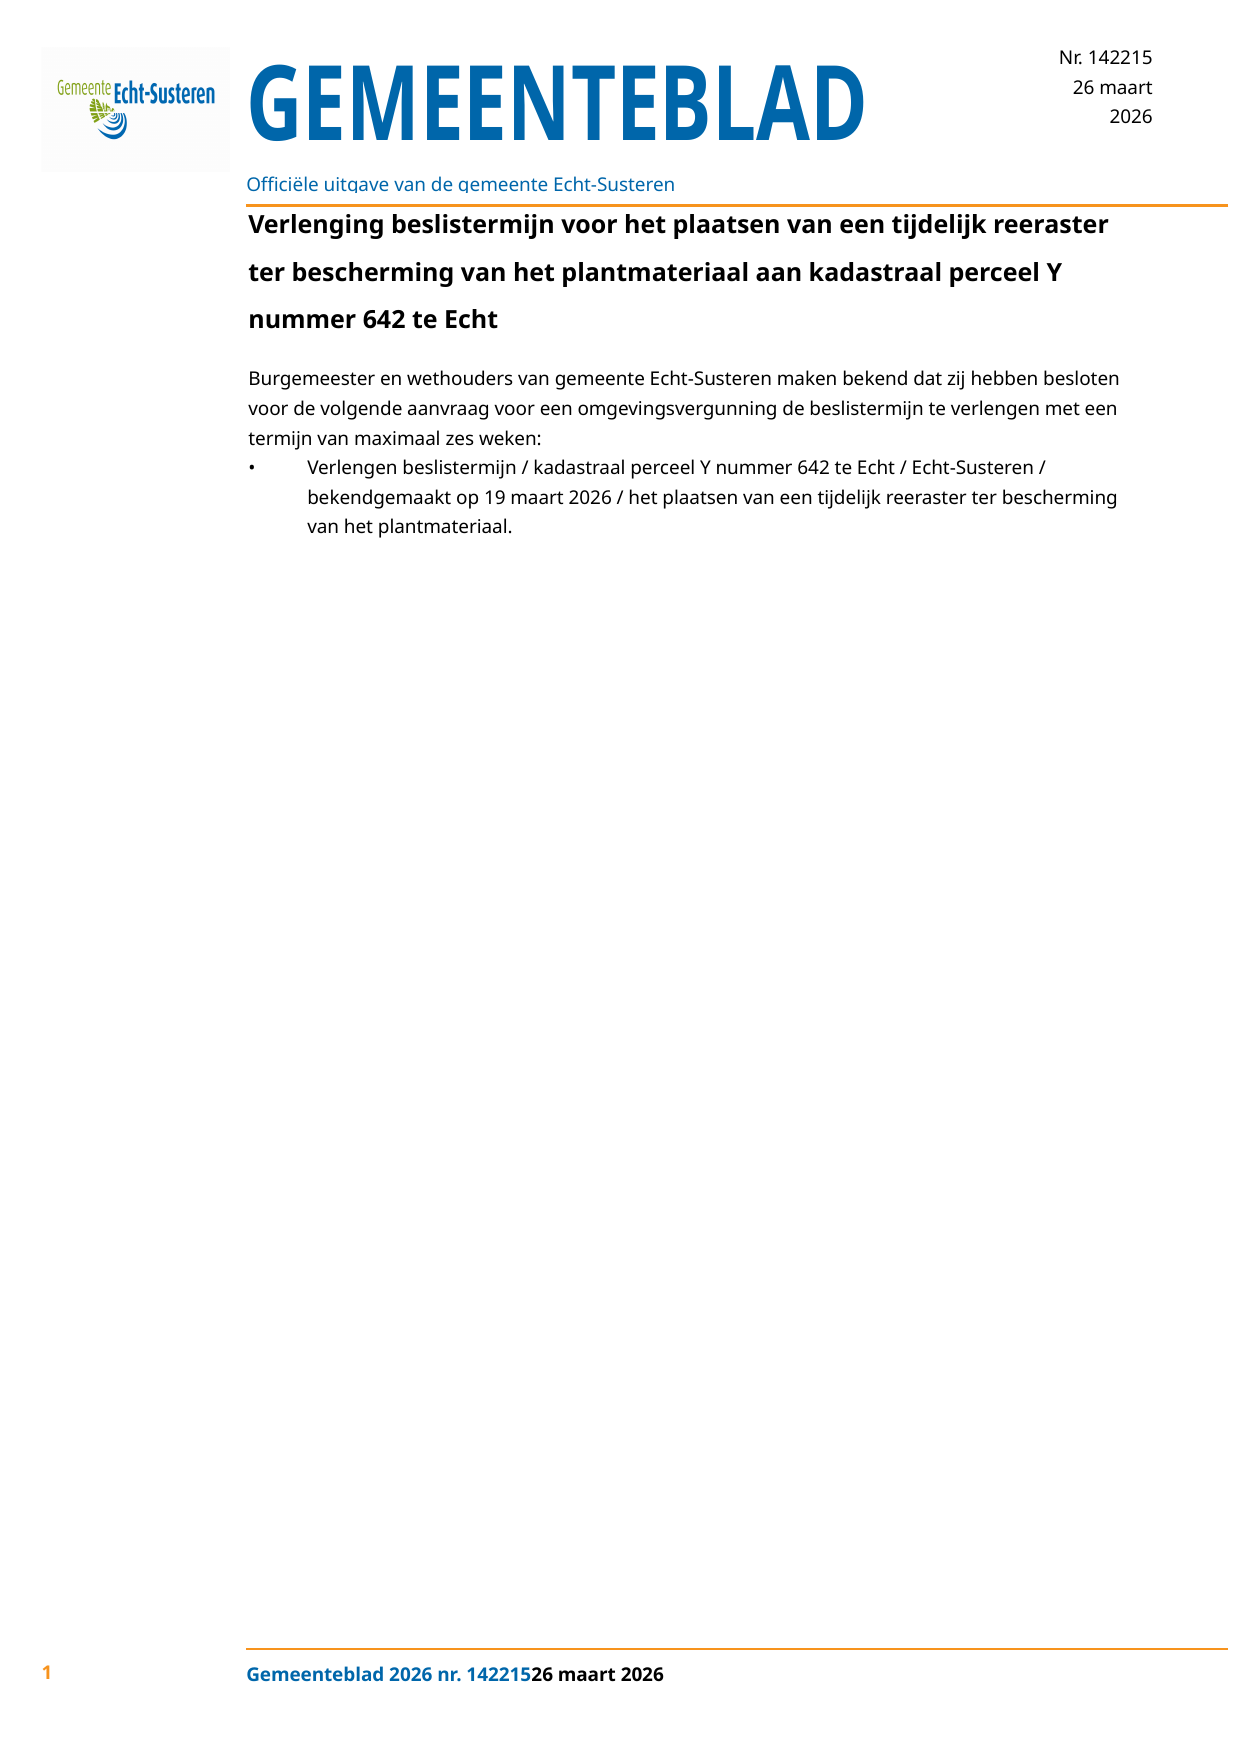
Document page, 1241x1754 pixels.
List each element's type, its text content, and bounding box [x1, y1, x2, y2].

text Burgemeester en wethouders van gemeente Echt-Susteren maken bekend dat zij hebben besloten voor de volgende aanvraag voor een omgevingsvergunning de beslistermijn te verlengen met een termijn van maximaal zes weken: [248, 366, 1152, 450]
picture [41, 47, 231, 172]
list Verlengen beslistermijn / kadastraal perceel Y nummer 642 te Echt / Echt-Susteren / bekendgemaakt op 19 maart 2026 / het plaatsen van een tijdelijk reeraster ter bescherming van het plantmateriaal. [248, 454, 1152, 539]
text Verlenging beslistermijn voor het plaatsen van een tijdelijk reeraster ter bescherming van het plantmateriaal aan kadastraal perceel Y nummer 642 te Echt [248, 207, 1152, 336]
